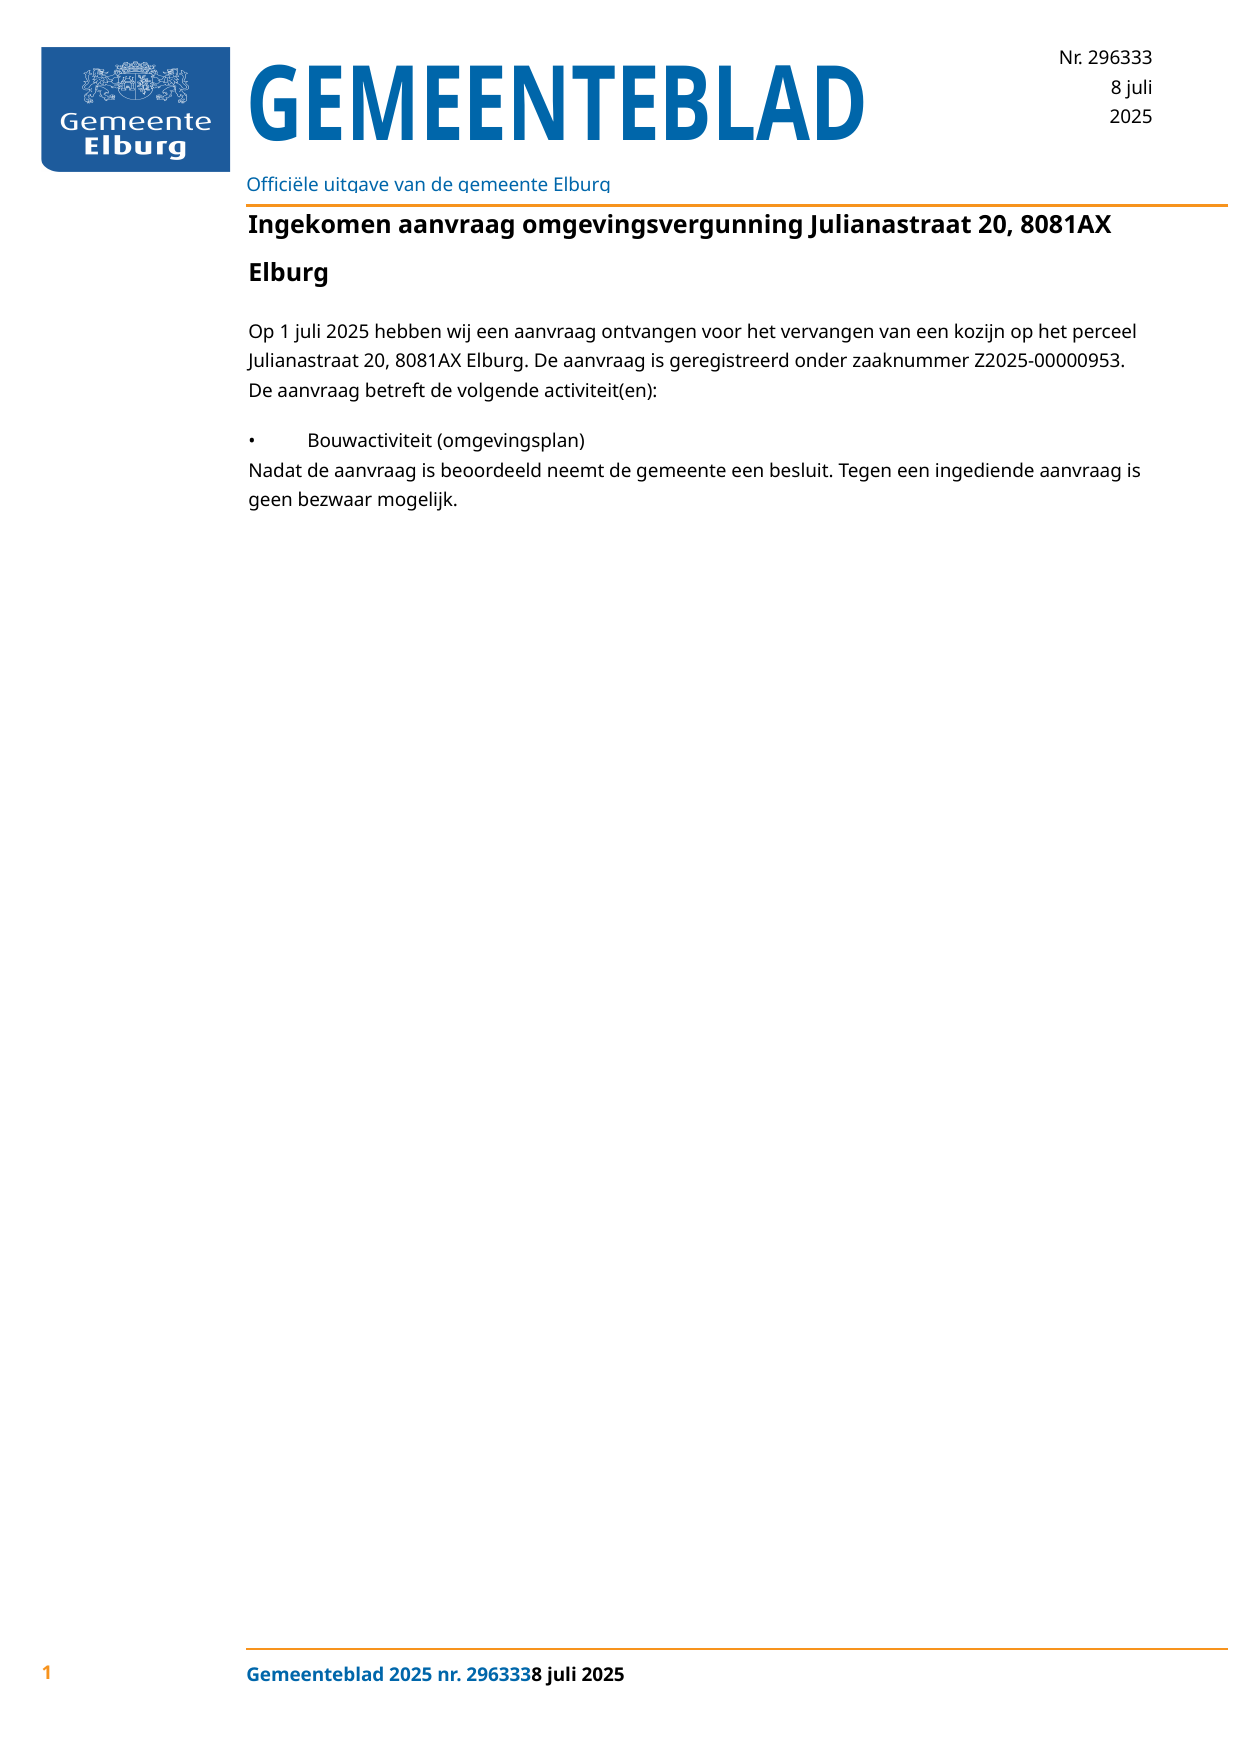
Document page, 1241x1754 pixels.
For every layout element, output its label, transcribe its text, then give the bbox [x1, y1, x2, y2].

text Ingekomen aanvraag omgevingsvergunning Julianastraat 20, 8081AX Elburg [248, 207, 1152, 288]
text Op 1 juli 2025 hebben wij een aanvraag ontvangen voor het vervangen van een kozijn op het perceel Julianastraat 20, 8081AX Elburg. De aanvraag is geregistreerd onder zaaknummer Z2025-00000953. De aanvraag betreft de volgende activiteit(en): [248, 318, 1152, 403]
text Nadat de aanvraag is beoordeeld neemt de gemeente een besluit. Tegen een ingediende aanvraag is geen bezwaar mogelijk. [248, 457, 1152, 512]
list Bouwactiviteit (omgevingsplan) [248, 427, 1152, 453]
picture [41, 47, 231, 172]
